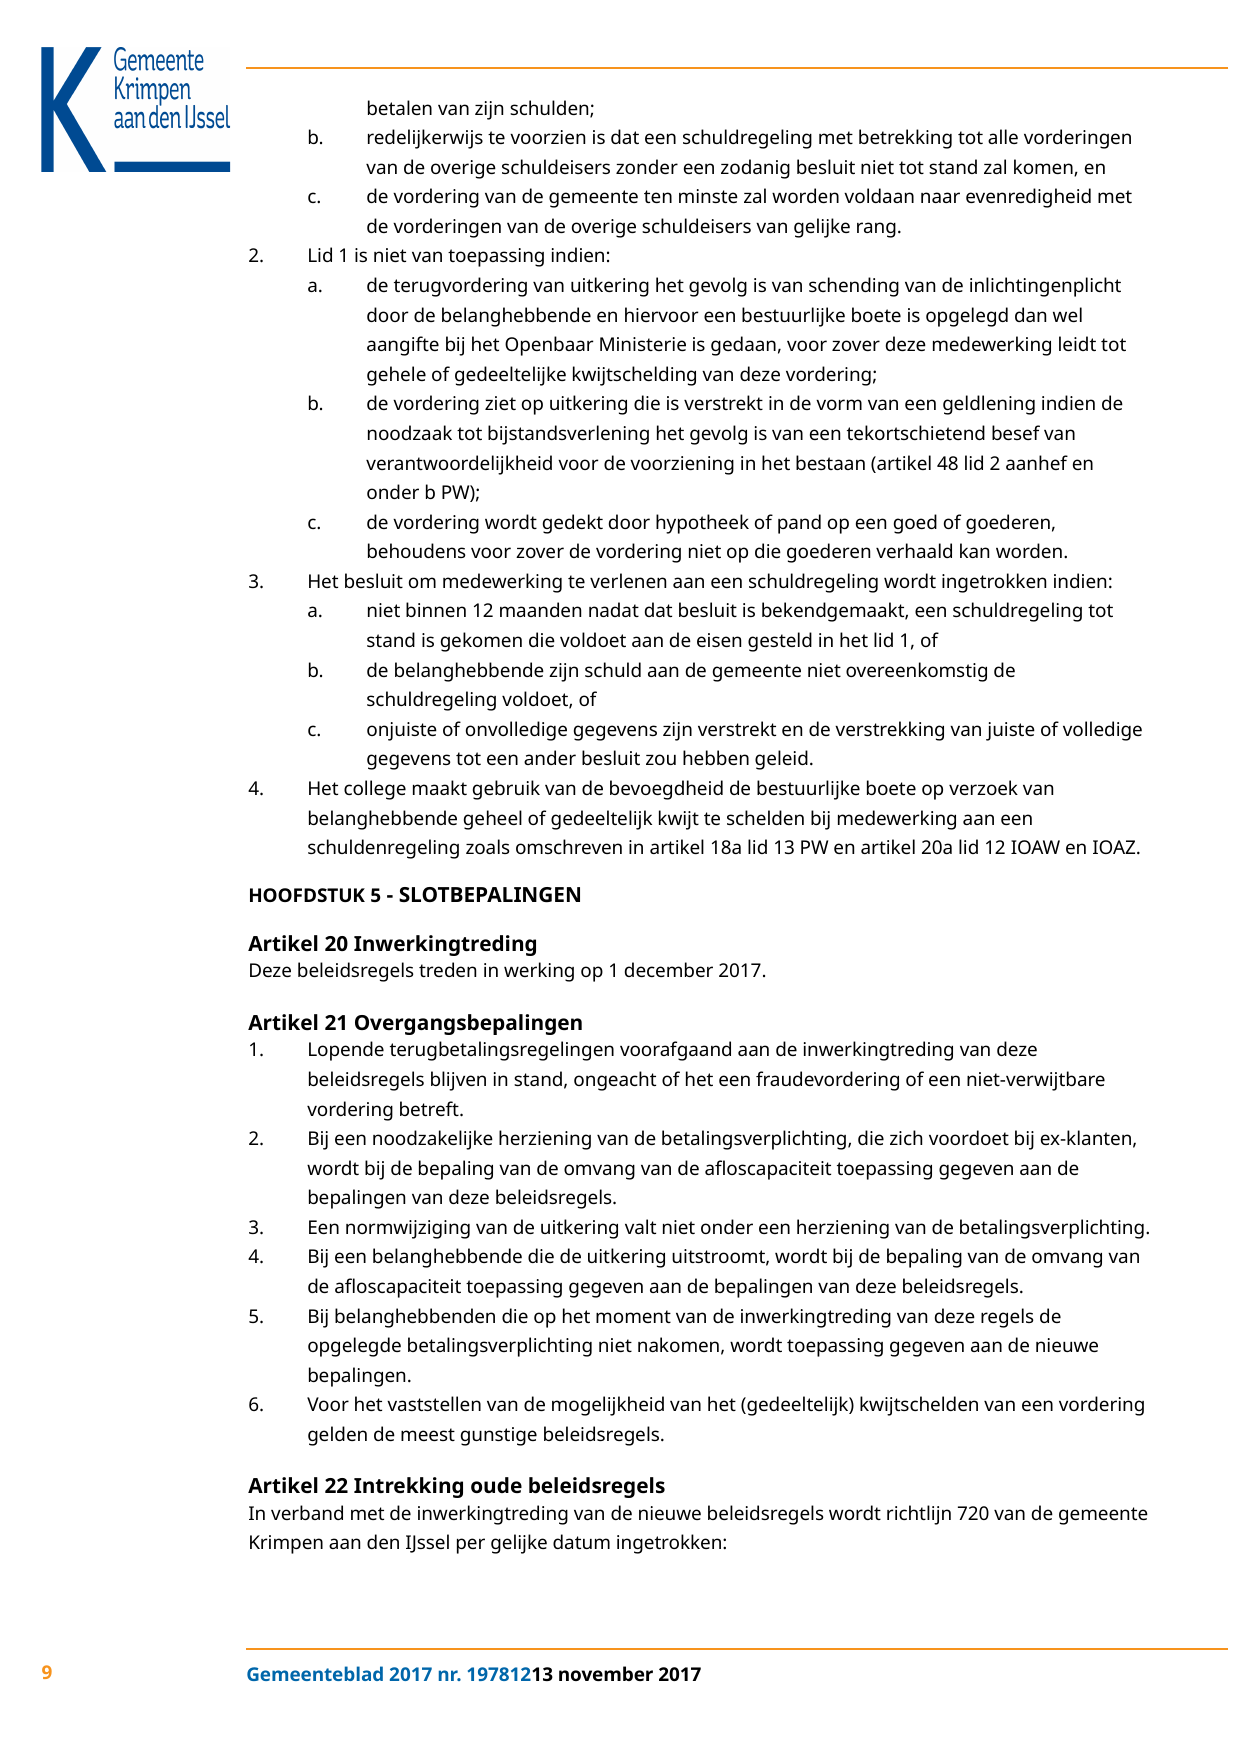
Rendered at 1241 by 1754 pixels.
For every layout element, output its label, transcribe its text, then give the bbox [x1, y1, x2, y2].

list onjuiste of onvolledige gegevens zijn verstrekt en de verstrekking van juiste of volledige gegevens tot een ander besluit zou hebben geleid. [307, 716, 1152, 771]
list betalen van zijn schulden; [307, 95, 1152, 121]
text Artikel 21 Overgangsbepalingen [248, 1008, 1152, 1037]
text In verband met de inwerkingtreding van de nieuwe beleidsregels wordt richtlijn 720 van de gemeente Krimpen aan den IJssel per gelijke datum ingetrokken: [248, 1500, 1152, 1555]
list Voor het vaststellen van de mogelijkheid van het (gedeeltelijk) kwijtschelden van een vordering gelden de meest gunstige beleidsregels. [248, 1392, 1152, 1447]
text Deze beleidsregels treden in werking op 1 december 2017. [248, 958, 1152, 983]
list de vordering wordt gedekt door hypotheek of pand op een goed of goederen, behoudens voor zover de vordering niet op die goederen verhaald kan worden. [307, 509, 1152, 564]
list Lid 1 is niet van toepassing indien: [248, 243, 1152, 268]
list Lopende terugbetalingsregelingen voorafgaand aan de inwerkingtreding van deze beleidsregels blijven in stand, ongeacht of het een fraudevordering of een niet-verwijtbare vordering betreft. [248, 1037, 1152, 1121]
list Bij belanghebbenden die op het moment van de inwerkingtreding van deze regels de opgelegde betalingsverplichting niet nakomen, wordt toepassing gegeven aan de nieuwe bepalingen. [248, 1303, 1152, 1388]
list niet binnen 12 maanden nadat dat besluit is bekendgemaakt, een schuldregeling tot stand is gekomen die voldoet aan de eisen gesteld in het lid 1, of [307, 598, 1152, 653]
picture [41, 47, 231, 172]
list Bij een noodzakelijke herziening van de betalingsverplichting, die zich voordoet bij ex-klanten, wordt bij de bepaling van de omvang van de afloscapaciteit toepassing gegeven aan de bepalingen van deze beleidsregels. [248, 1125, 1152, 1210]
list Bij een belanghebbende die de uitkering uitstroomt, wordt bij de bepaling van de omvang van de afloscapaciteit toepassing gegeven aan de bepalingen van deze beleidsregels. [248, 1244, 1152, 1299]
list Het besluit om medewerking te verlenen aan een schuldregeling wordt ingetrokken indien: [248, 568, 1152, 594]
list Het college maakt gebruik van de bevoegdheid de bestuurlijke boete op verzoek van belanghebbende geheel of gedeeltelijk kwijt te schelden bij medewerking aan een schuldenregeling zoals omschreven in artikel 18a lid 13 PW en artikel 20a lid 12 IOAW en IOAZ. [248, 775, 1152, 860]
list de belanghebbende zijn schuld aan de gemeente niet overeenkomstig de schuldregeling voldoet, of [307, 657, 1152, 712]
text Artikel 20 Inwerkingtreding [248, 929, 1152, 958]
list Een normwijziging van de uitkering valt niet onder een herziening van de betalingsverplichting. [248, 1214, 1152, 1240]
list de terugvordering van uitkering het gevolg is van schending van de inlichtingenplicht door de belanghebbende en hiervoor een bestuurlijke boete is opgelegd dan wel aangifte bij het Openbaar Ministerie is gedaan, voor zover deze medewerking leidt tot gehele of gedeeltelijke kwijtschelding van deze vordering; [307, 272, 1152, 387]
text HOOFDSTUK 5 - SLOTBEPALINGEN [248, 880, 1152, 908]
list de vordering ziet op uitkering die is verstrekt in de vorm van een geldlening indien de noodzaak tot bijstandsverlening het gevolg is van een tekortschietend besef van verantwoordelijkheid voor de voorziening in het bestaan (artikel 48 lid 2 aanhef en onder b PW); [307, 391, 1152, 505]
list redelijkerwijs te voorzien is dat een schuldregeling met betrekking tot alle vorderingen van de overige schuldeisers zonder een zodanig besluit niet tot stand zal komen, en [307, 124, 1152, 180]
text Artikel 22 Intrekking oude beleidsregels [248, 1472, 1152, 1500]
list de vordering van de gemeente ten minste zal worden voldaan naar evenredigheid met de vorderingen van de overige schuldeisers van gelijke rang. [307, 183, 1152, 239]
